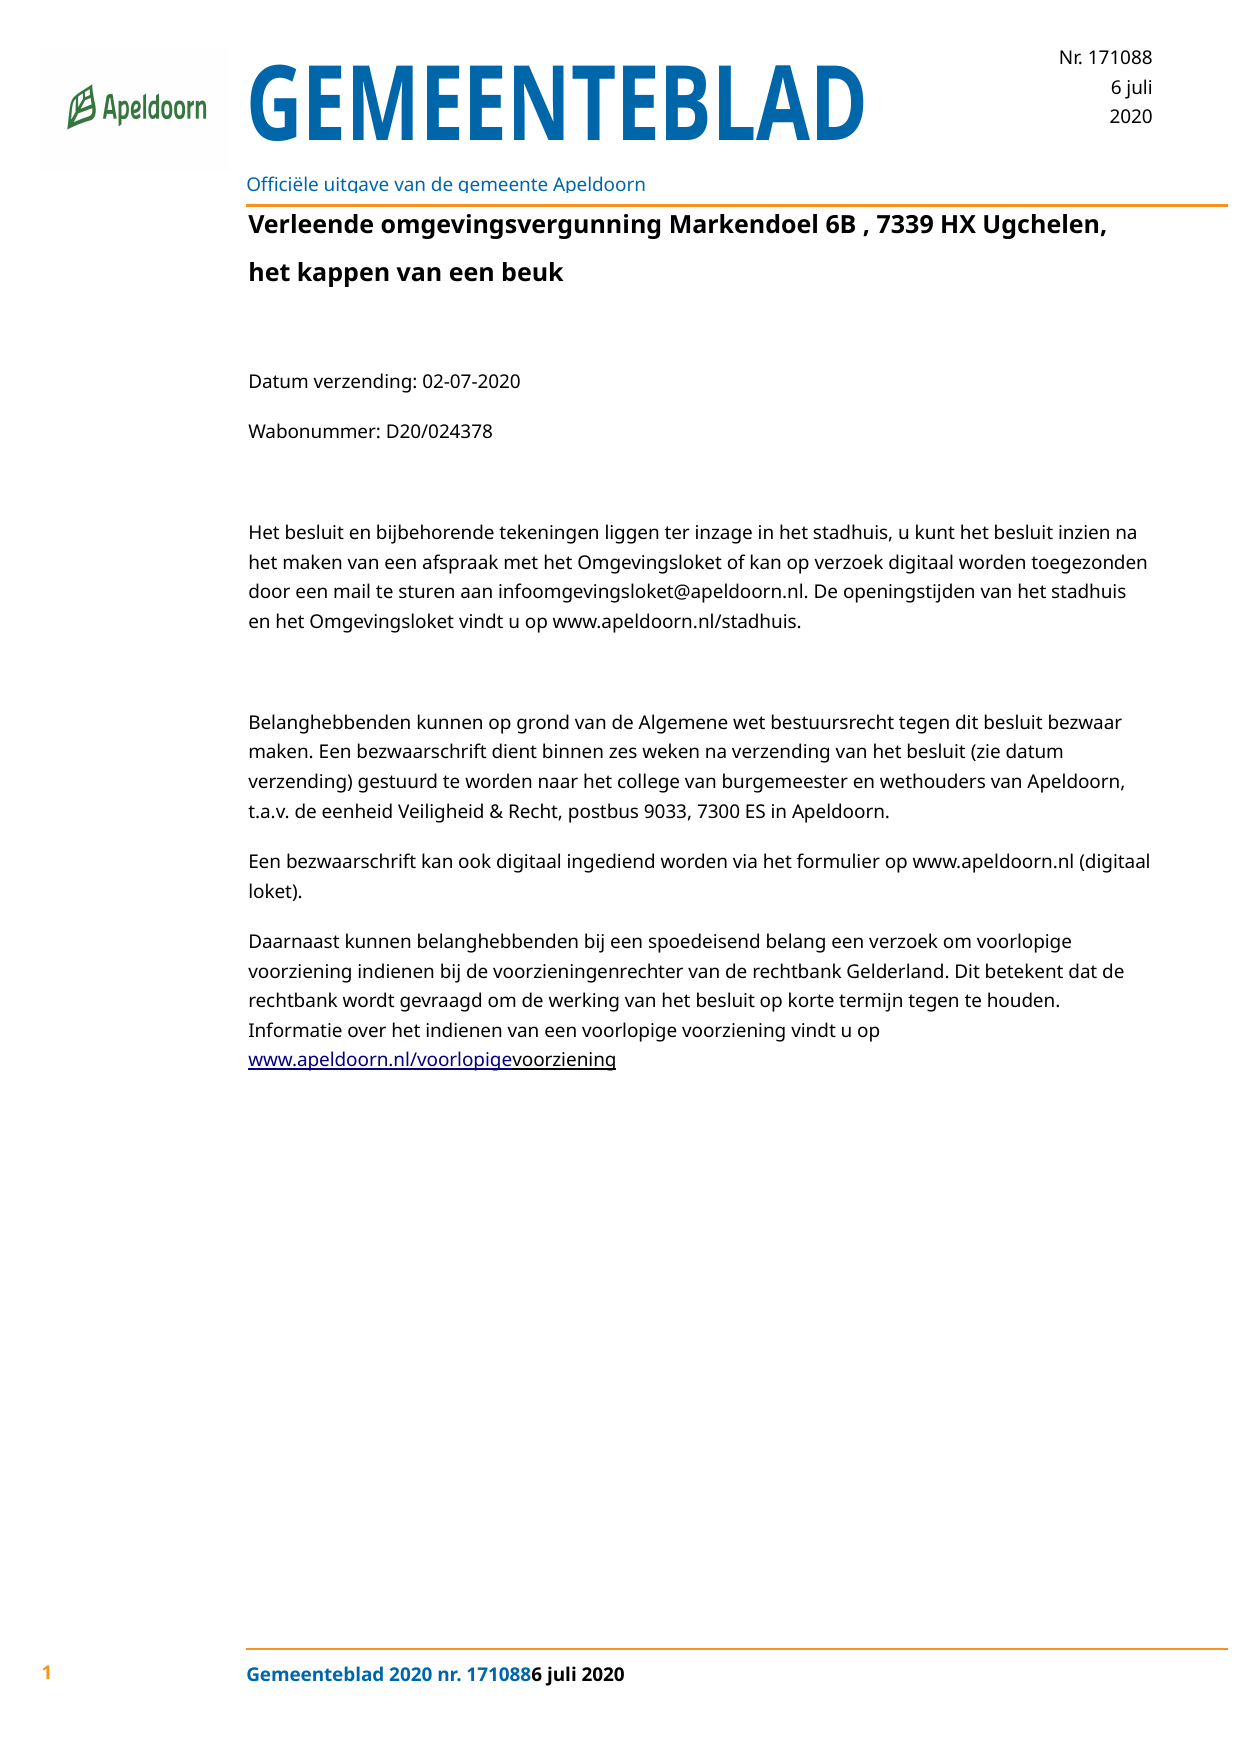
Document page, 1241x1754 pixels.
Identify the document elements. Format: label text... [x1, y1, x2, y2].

text Belanghebbenden kunnen op grond van de Algemene wet bestuursrecht tegen dit besluit bezwaar maken. Een bezwaarschrift dient binnen zes weken na verzending van het besluit (zie datum verzending) gestuurd te worden naar het college van burgemeester en wethouders van Apeldoorn, t.a.v. de eenheid Veiligheid & Recht, postbus 9033, 7300 ES in Apeldoorn. [248, 709, 1152, 824]
text Wabonummer: D20/024378 [248, 419, 1152, 444]
text Verleende omgevingsvergunning Markendoel 6B , 7339 HX Ugchelen, het kappen van een beuk [248, 207, 1152, 288]
picture [41, 47, 231, 172]
text Daarnaast kunnen belanghebbenden bij een spoedeisend belang een verzoek om voorlopige voorziening indienen bij de voorzieningenrechter van de rechtbank Gelderland. Dit betekent dat de rechtbank wordt gevraagd om de werking van het besluit op korte termijn tegen te houden. Informatie over het indienen van een voorlopige voorziening vindt u op www.apeldoorn.nl/voorlopigevoorziening [248, 928, 1152, 1072]
text Een bezwaarschrift kan ook digitaal ingediend worden via het formulier op www.apeldoorn.nl (digitaal loket). [248, 848, 1152, 904]
text Datum verzending: 02-07-2020 [248, 368, 1152, 394]
text Het besluit en bijbehorende tekeningen liggen ter inzage in het stadhuis, u kunt het besluit inzien na het maken van een afspraak met het Omgevingsloket of kan op verzoek digitaal worden toegezonden door een mail te sturen aan infoomgevingsloket@apeldoorn.nl. De openingstijden van het stadhuis en het Omgevingsloket vindt u op www.apeldoorn.nl/stadhuis. [248, 519, 1152, 634]
